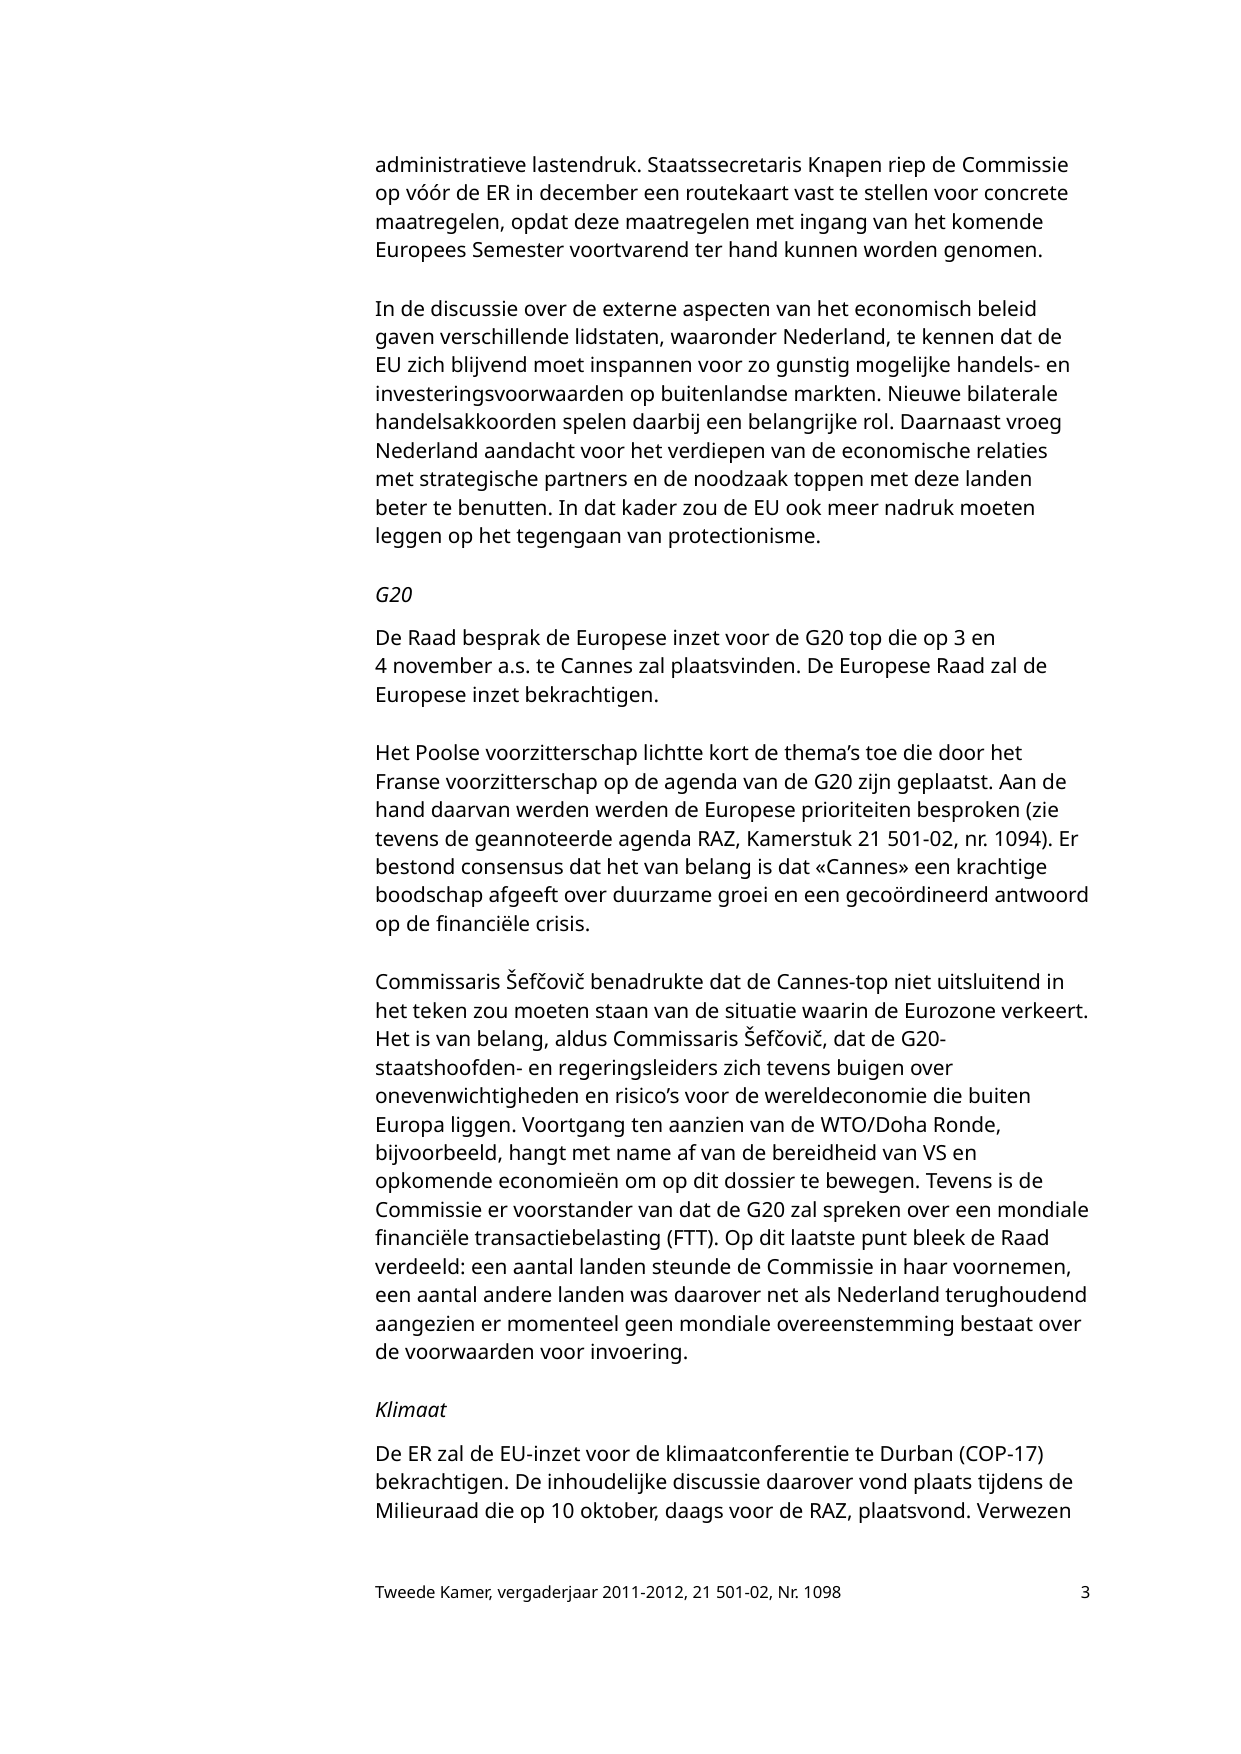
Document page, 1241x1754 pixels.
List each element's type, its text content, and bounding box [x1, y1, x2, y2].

text Commissaris Šefčovič benadrukte dat de Cannes-top niet uitsluitend in het teken zou moeten staan van de situatie waarin de Eurozone verkeert. Het is van belang, aldus Commissaris Šefčovič, dat de G20-staatshoofden- en regeringsleiders zich tevens buigen over onevenwichtigheden en risico’s voor de wereldeconomie die buiten Europa liggen. Voortgang ten aanzien van de WTO/Doha Ronde, bijvoorbeeld, hangt met name af van de bereidheid van VS en opkomende economieën om op dit dossier te bewegen. Tevens is de Commissie er voorstander van dat de G20 zal spreken over een mondiale financiële transactiebelasting (FTT). Op dit laatste punt bleek de Raad verdeeld: een aantal landen steunde de Commissie in haar voornemen, een aantal andere landen was daarover net als Nederland terughoudend aangezien er momenteel geen mondiale overeenstemming bestaat over de voorwaarden voor invoering. [375, 967, 1090, 1366]
text De Raad besprak de Europese inzet voor de G20 top die op 3 en 4 november a.s. te Cannes zal plaatsvinden. De Europese Raad zal de Europese inzet bekrachtigen. [375, 623, 1090, 708]
text administratieve lastendruk. Staatssecretaris Knapen riep de Commissie op vóór de ER in december een routekaart vast te stellen voor concrete maatregelen, opdat deze maatregelen met ingang van het komende Europees Semester voortvarend ter hand kunnen worden genomen. [375, 150, 1090, 264]
text Het Poolse voorzitterschap lichtte kort de thema’s toe die door het Franse voorzitterschap op de agenda van de G20 zijn geplaatst. Aan de hand daarvan werden werden de Europese prioriteiten besproken (zie tevens de geannoteerde agenda RAZ, Kamerstuk 21 501-02, nr. 1094). Er bestond consensus dat het van belang is dat «Cannes» een krachtige boodschap afgeeft over duurzame groei en een gecoördineerd antwoord op de financiële crisis. [375, 738, 1090, 937]
text De ER zal de EU-inzet voor de klimaatconferentie te Durban (COP-17) bekrachtigen. De inhoudelijke discussie daarover vond plaats tijdens de Milieuraad die op 10 oktober, daags voor de RAZ, plaatsvond. Verwezen [375, 1439, 1090, 1524]
text G20 [375, 580, 1090, 608]
text Klimaat [375, 1396, 1090, 1424]
text In de discussie over de externe aspecten van het economisch beleid gaven verschillende lidstaten, waaronder Nederland, te kennen dat de EU zich blijvend moet inspannen voor zo gunstig mogelijke handels- en investeringsvoorwaarden op buitenlandse markten. Nieuwe bilaterale handelsakkoorden spelen daarbij een belangrijke rol. Daarnaast vroeg Nederland aandacht voor het verdiepen van de economische relaties met strategische partners en de noodzaak toppen met deze landen beter te benutten. In dat kader zou de EU ook meer nadruk moeten leggen op het tegengaan van protectionisme. [375, 294, 1090, 550]
